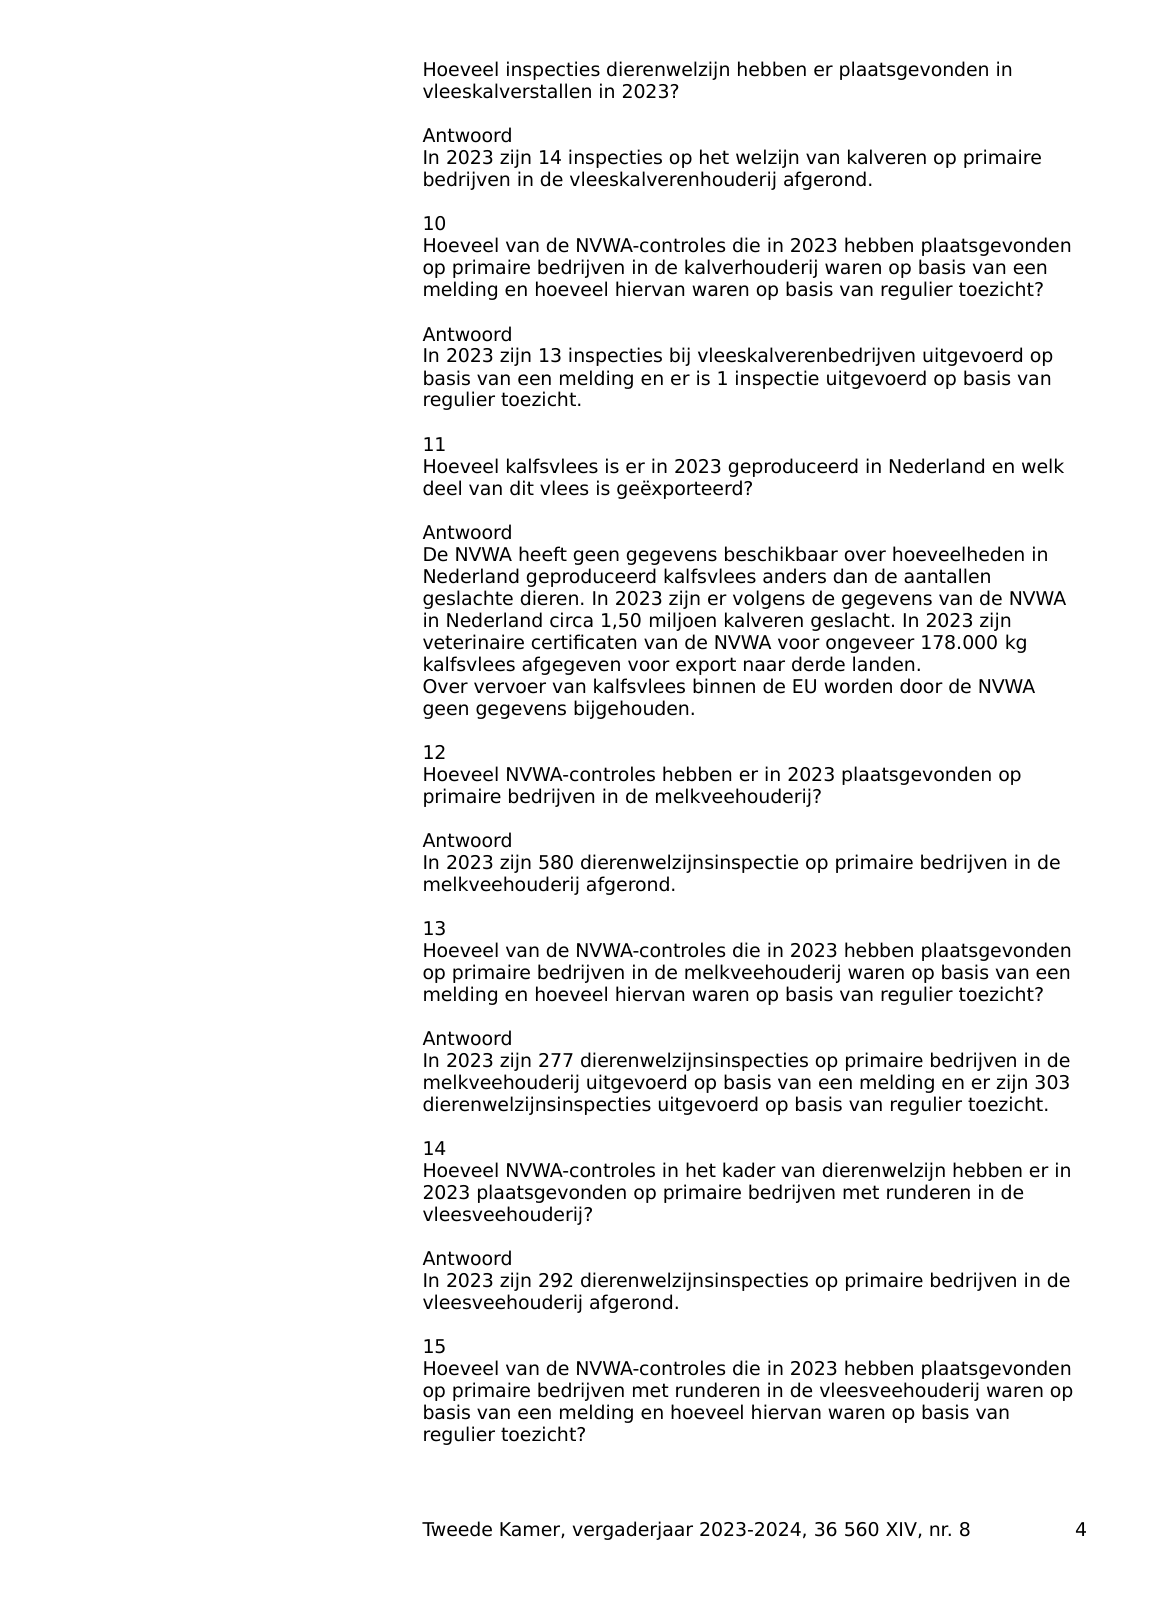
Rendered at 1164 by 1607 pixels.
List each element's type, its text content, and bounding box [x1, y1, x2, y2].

text Antwoord [422, 1028, 1087, 1050]
text In 2023 zijn 13 inspecties bij vleeskalverenbedrijven uitgevoerd op basis van een melding en er is 1 inspectie uitgevoerd op basis van regulier toezicht. [422, 345, 1087, 411]
text Hoeveel van de NVWA-controles die in 2023 hebben plaatsgevonden op primaire bedrijven in de melkveehouderij waren op basis van een melding en hoeveel hiervan waren op basis van regulier toezicht? [422, 940, 1087, 1006]
text Hoeveel NVWA-controles hebben er in 2023 plaatsgevonden op primaire bedrijven in de melkveehouderij? [422, 764, 1087, 808]
text In 2023 zijn 277 dierenwelzijnsinspecties op primaire bedrijven in de melkveehouderij uitgevoerd op basis van een melding en er zijn 303 dierenwelzijnsinspecties uitgevoerd op basis van regulier toezicht. [422, 1050, 1087, 1116]
text Antwoord [422, 323, 1087, 345]
text De NVWA heeft geen gegevens beschikbaar over hoeveelheden in Nederland geproduceerd kalfsvlees anders dan de aantallen geslachte dieren. In 2023 zijn er volgens de gegevens van de NVWA in Nederland circa 1,50 miljoen kalveren geslacht. In 2023 zijn veterinaire certificaten van de NVWA voor ongeveer 178.000 kg kalfsvlees afgegeven voor export naar derde landen. [422, 544, 1087, 676]
text In 2023 zijn 292 dierenwelzijnsinspecties op primaire bedrijven in de vleesveehouderij afgerond. [422, 1270, 1087, 1314]
text Hoeveel kalfsvlees is er in 2023 geproduceerd in Nederland en welk deel van dit vlees is geëxporteerd? [422, 456, 1087, 499]
text 11 [422, 433, 1087, 456]
text Antwoord [422, 125, 1087, 147]
text Hoeveel van de NVWA-controles die in 2023 hebben plaatsgevonden op primaire bedrijven in de kalverhouderij waren op basis van een melding en hoeveel hiervan waren op basis van regulier toezicht? [422, 235, 1087, 301]
text 15 [422, 1336, 1087, 1358]
text 10 [422, 213, 1087, 235]
text Hoeveel inspecties dierenwelzijn hebben er plaatsgevonden in vleeskalverstallen in 2023? [422, 59, 1087, 103]
text Over vervoer van kalfsvlees binnen de EU worden door de NVWA geen gegevens bijgehouden. [422, 676, 1087, 719]
text 14 [422, 1138, 1087, 1160]
text 12 [422, 742, 1087, 764]
text Hoeveel van de NVWA-controles die in 2023 hebben plaatsgevonden op primaire bedrijven met runderen in de vleesveehouderij waren op basis van een melding en hoeveel hiervan waren op basis van regulier toezicht? [422, 1358, 1087, 1446]
text Antwoord [422, 830, 1087, 852]
text Antwoord [422, 522, 1087, 544]
text Antwoord [422, 1248, 1087, 1270]
text Hoeveel NVWA-controles in het kader van dierenwelzijn hebben er in 2023 plaatsgevonden op primaire bedrijven met runderen in de vleesveehouderij? [422, 1160, 1087, 1226]
text In 2023 zijn 14 inspecties op het welzijn van kalveren op primaire bedrijven in de vleeskalverenhouderij afgerond. [422, 147, 1087, 191]
text 13 [422, 918, 1087, 940]
text In 2023 zijn 580 dierenwelzijnsinspectie op primaire bedrijven in de melkveehouderij afgerond. [422, 852, 1087, 896]
